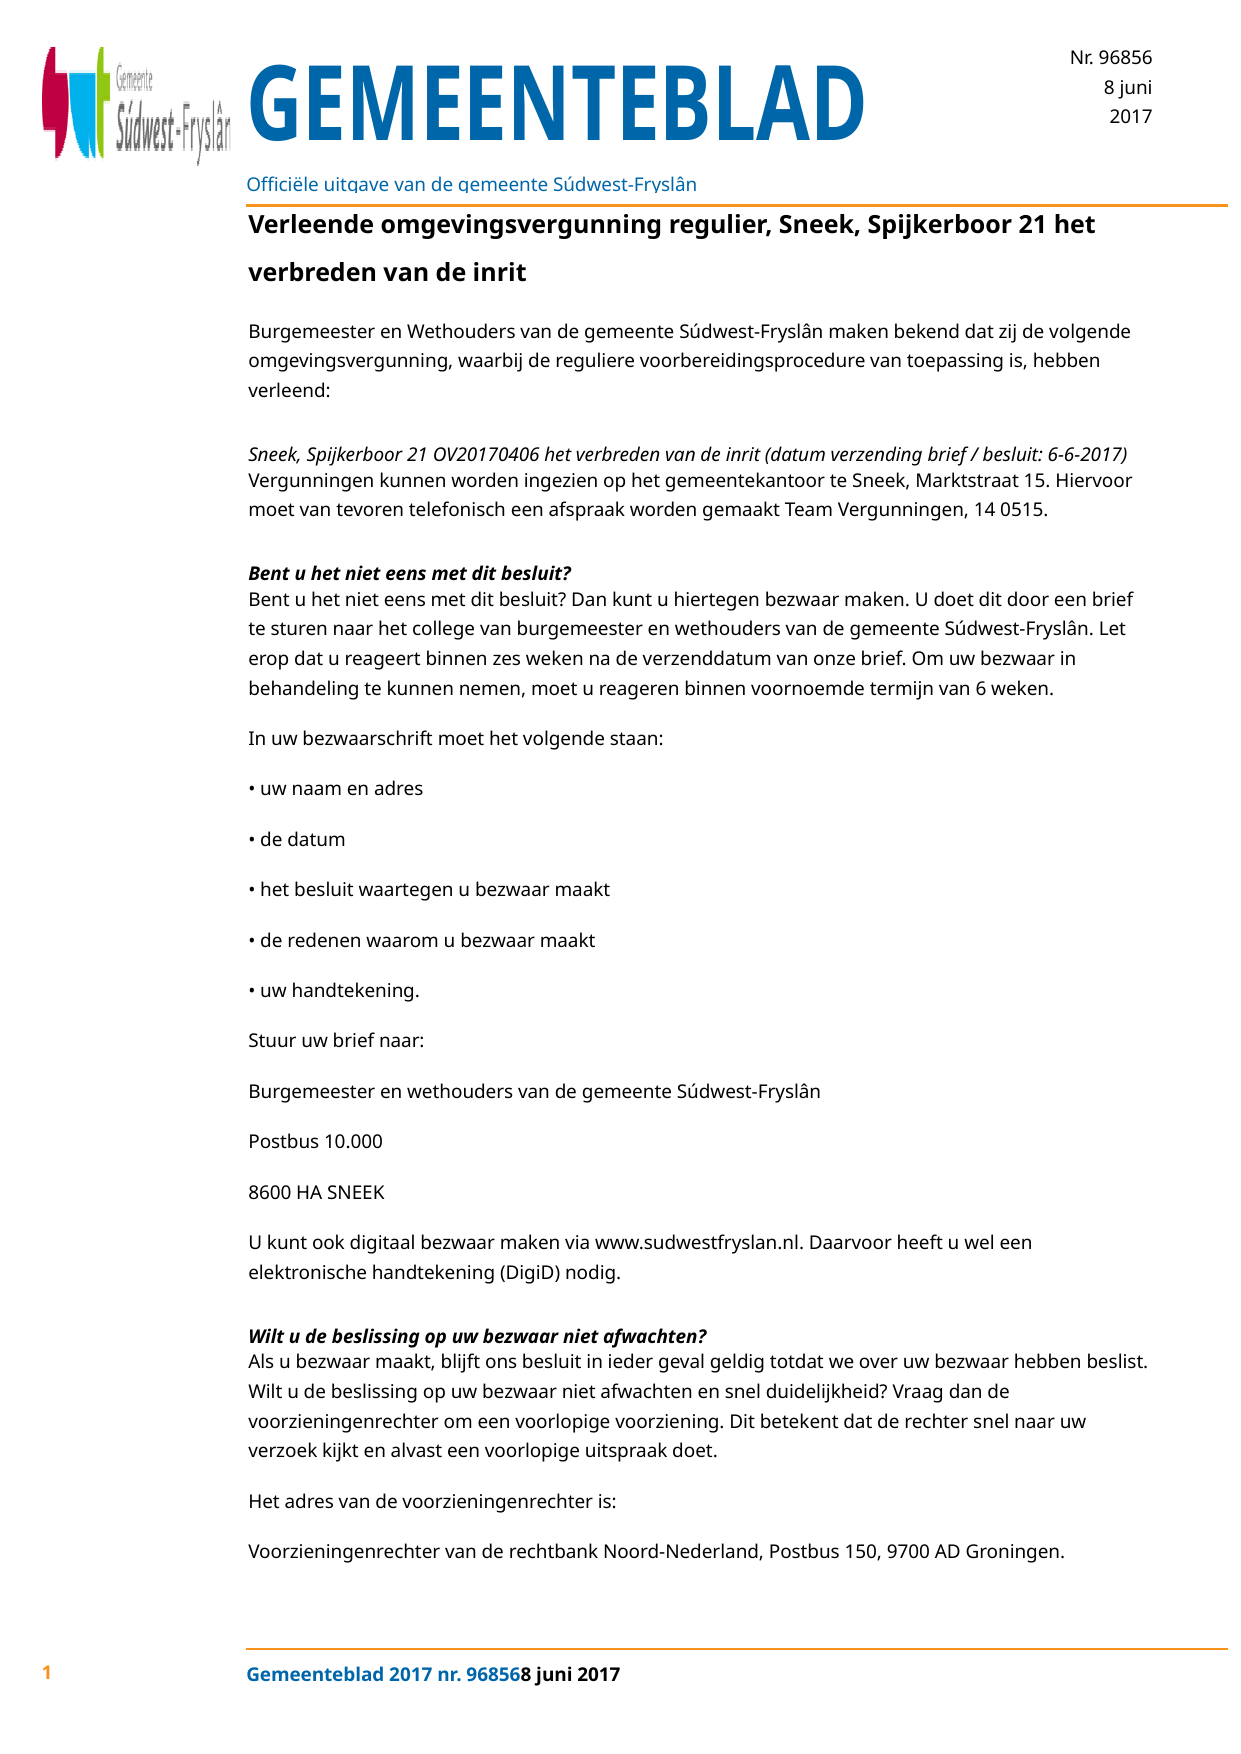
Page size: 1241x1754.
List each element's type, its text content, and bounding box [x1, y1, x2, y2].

text • de redenen waarom u bezwaar maakt [248, 927, 1152, 953]
text Vergunningen kunnen worden ingezien op het gemeentekantoor te Sneek, Marktstraat 15. Hiervoor moet van tevoren telefonisch een afspraak worden gemaakt Team Vergunningen, 14 0515. [248, 467, 1152, 522]
text Het adres van de voorzieningenrechter is: [248, 1488, 1152, 1513]
text Bent u het niet eens met dit besluit? Dan kunt u hiertegen bezwaar maken. U doet dit door een brief te sturen naar het college van burgemeester en wethouders van de gemeente Súdwest-Fryslân. Let erop dat u reageert binnen zes weken na de verzenddatum van onze brief. Om uw bezwaar in behandeling te kunnen nemen, moet u reageren binnen voornoemde termijn van 6 weken. [248, 586, 1152, 701]
text Voorzieningenrechter van de rechtbank Noord-Nederland, Postbus 150, 9700 AD Groningen. [248, 1538, 1152, 1564]
text Stuur uw brief naar: [248, 1028, 1152, 1053]
text Verleende omgevingsvergunning regulier, Sneek, Spijkerboor 21 het verbreden van de inrit [248, 207, 1152, 288]
text Burgemeester en Wethouders van de gemeente Súdwest-Fryslân maken bekend dat zij de volgende omgevingsvergunning, waarbij de reguliere voorbereidingsprocedure van toepassing is, hebben verleend: [248, 318, 1152, 403]
text • de datum [248, 826, 1152, 852]
text Bent u het niet eens met dit besluit? [248, 560, 1152, 586]
text In uw bezwaarschrift moet het volgende staan: [248, 725, 1152, 751]
text Sneek, Spijkerboor 21 OV20170406 het verbreden van de inrit (datum verzending brief / besluit: 6-6-2017) [248, 441, 1152, 467]
text Burgemeester en wethouders van de gemeente Súdwest-Fryslân [248, 1078, 1152, 1104]
text • uw naam en adres [248, 776, 1152, 801]
text • het besluit waartegen u bezwaar maakt [248, 876, 1152, 902]
text 8600 HA SNEEK [248, 1179, 1152, 1205]
text Wilt u de beslissing op uw bezwaar niet afwachten? [248, 1323, 1152, 1349]
text Postbus 10.000 [248, 1128, 1152, 1154]
text Als u bezwaar maakt, blijft ons besluit in ieder geval geldig totdat we over uw bezwaar hebben beslist. Wilt u de beslissing op uw bezwaar niet afwachten en snel duidelijkheid? Vraag dan de voorzieningenrechter om een voorlopige voorziening. Dit betekent dat de rechter snel naar uw verzoek kijkt en alvast een voorlopige uitspraak doet. [248, 1349, 1152, 1463]
text U kunt ook digitaal bezwaar maken via www.sudwestfryslan.nl. Daarvoor heeft u wel een elektronische handtekening (DigiD) nodig. [248, 1229, 1152, 1285]
text • uw handtekening. [248, 977, 1152, 1003]
picture [41, 47, 231, 172]
